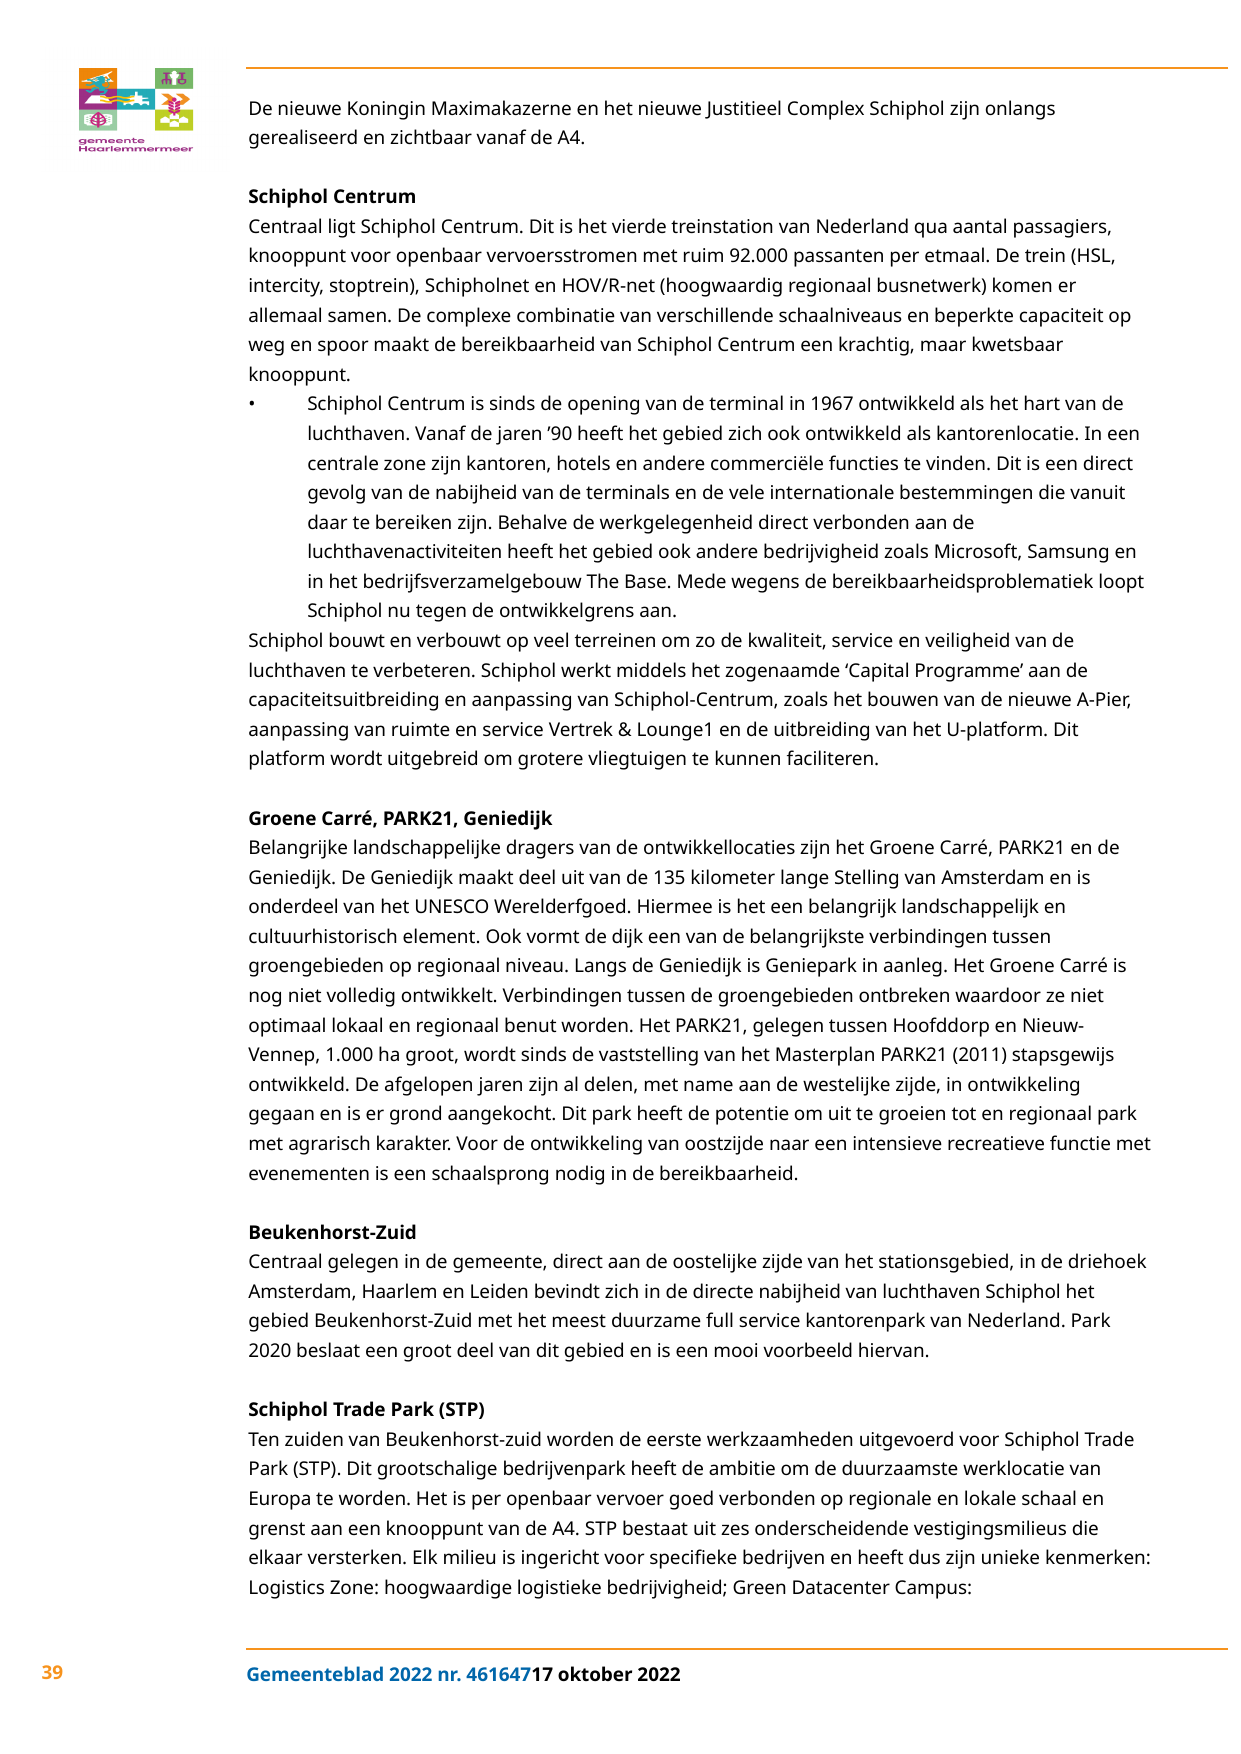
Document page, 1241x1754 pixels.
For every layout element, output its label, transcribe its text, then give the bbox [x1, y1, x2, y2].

list Schiphol Centrum is sinds de opening van de terminal in 1967 ontwikkeld als het hart van de luchthaven. Vanaf de jaren ’90 heeft het gebied zich ook ontwikkeld als kantorenlocatie. In een centrale zone zijn kantoren, hotels en andere commerciële functies te vinden. Dit is een direct gevolg van de nabijheid van de terminals en de vele internationale bestemmingen die vanuit daar te bereiken zijn. Behalve de werkgelegenheid direct verbonden aan de luchthavenactiviteiten heeft het gebied ook andere bedrijvigheid zoals Microsoft, Samsung en in het bedrijfsverzamelgebouw The Base. Mede wegens de bereikbaarheidsproblematiek loopt Schiphol nu tegen de ontwikkelgrens aan. [248, 391, 1152, 623]
text Ten zuiden van Beukenhorst-zuid worden de eerste werkzaamheden uitgevoerd voor Schiphol Trade Park (STP). Dit grootschalige bedrijvenpark heeft de ambitie om de duurzaamste werklocatie van Europa te worden. Het is per openbaar vervoer goed verbonden op regionale en lokale schaal en grenst aan een knooppunt van de A4. STP bestaat uit zes onderscheidende vestigingsmilieus die elkaar versterken. Elk milieu is ingericht voor specifieke bedrijven en heeft dus zijn unieke kenmerken: Logistics Zone: hoogwaardige logistieke bedrijvigheid; Green Datacenter Campus: [248, 1426, 1152, 1600]
text Beukenhorst-Zuid [248, 1219, 1152, 1245]
text Groene Carré, PARK21, Geniedijk [248, 805, 1152, 831]
text Schiphol Centrum [248, 183, 1152, 209]
text De nieuwe Koningin Maximakazerne en het nieuwe Justitieel Complex Schiphol zijn onlangs gerealiseerd en zichtbaar vanaf de A4. [248, 95, 1152, 150]
text Schiphol Trade Park (STP) [248, 1396, 1152, 1422]
text Centraal gelegen in de gemeente, direct aan de oostelijke zijde van het stationsgebied, in de driehoek Amsterdam, Haarlem en Leiden bevindt zich in de directe nabijheid van luchthaven Schiphol het gebied Beukenhorst-Zuid met het meest duurzame full service kantorenpark van Nederland. Park 2020 beslaat een groot deel van dit gebied en is een mooi voorbeeld hiervan. [248, 1248, 1152, 1363]
text Centraal ligt Schiphol Centrum. Dit is het vierde treinstation van Nederland qua aantal passagiers, knooppunt voor openbaar vervoersstromen met ruim 92.000 passanten per etmaal. De trein (HSL, intercity, stoptrein), Schipholnet en HOV/R-net (hoogwaardig regionaal busnetwerk) komen er allemaal samen. De complexe combinatie van verschillende schaalniveaus en beperkte capaciteit op weg en spoor maakt de bereikbaarheid van Schiphol Centrum een krachtig, maar kwetsbaar knooppunt. [248, 213, 1152, 387]
text Schiphol bouwt en verbouwt op veel terreinen om zo de kwaliteit, service en veiligheid van de luchthaven te verbeteren. Schiphol werkt middels het zogenaamde ‘Capital Programme’ aan de capaciteitsuitbreiding en aanpassing van Schiphol-Centrum, zoals het bouwen van de nieuwe A-Pier, aanpassing van ruimte en service Vertrek & Lounge1 en de uitbreiding van het U-platform. Dit platform wordt uitgebreid om grotere vliegtuigen te kunnen faciliteren. [248, 627, 1152, 771]
text Belangrijke landschappelijke dragers van de ontwikkellocaties zijn het Groene Carré, PARK21 en de Geniedijk. De Geniedijk maakt deel uit van de 135 kilometer lange Stelling van Amsterdam en is onderdeel van het UNESCO Werelderfgoed. Hiermee is het een belangrijk landschappelijk en cultuurhistorisch element. Ook vormt de dijk een van de belangrijkste verbindingen tussen groengebieden op regionaal niveau. Langs de Geniedijk is Geniepark in aanleg. Het Groene Carré is nog niet volledig ontwikkelt. Verbindingen tussen de groengebieden ontbreken waardoor ze niet optimaal lokaal en regionaal benut worden. Het PARK21, gelegen tussen Hoofddorp en Nieuw- Vennep, 1.000 ha groot, wordt sinds de vaststelling van het Masterplan PARK21 (2011) stapsgewijs ontwikkeld. De afgelopen jaren zijn al delen, met name aan de westelijke zijde, in ontwikkeling gegaan en is er grond aangekocht. Dit park heeft de potentie om uit te groeien tot en regionaal park met agrarisch karakter. Voor de ontwikkeling van oostzijde naar een intensieve recreatieve functie met evenementen is een schaalsprong nodig in de bereikbaarheid. [248, 834, 1152, 1186]
picture [41, 47, 231, 172]
